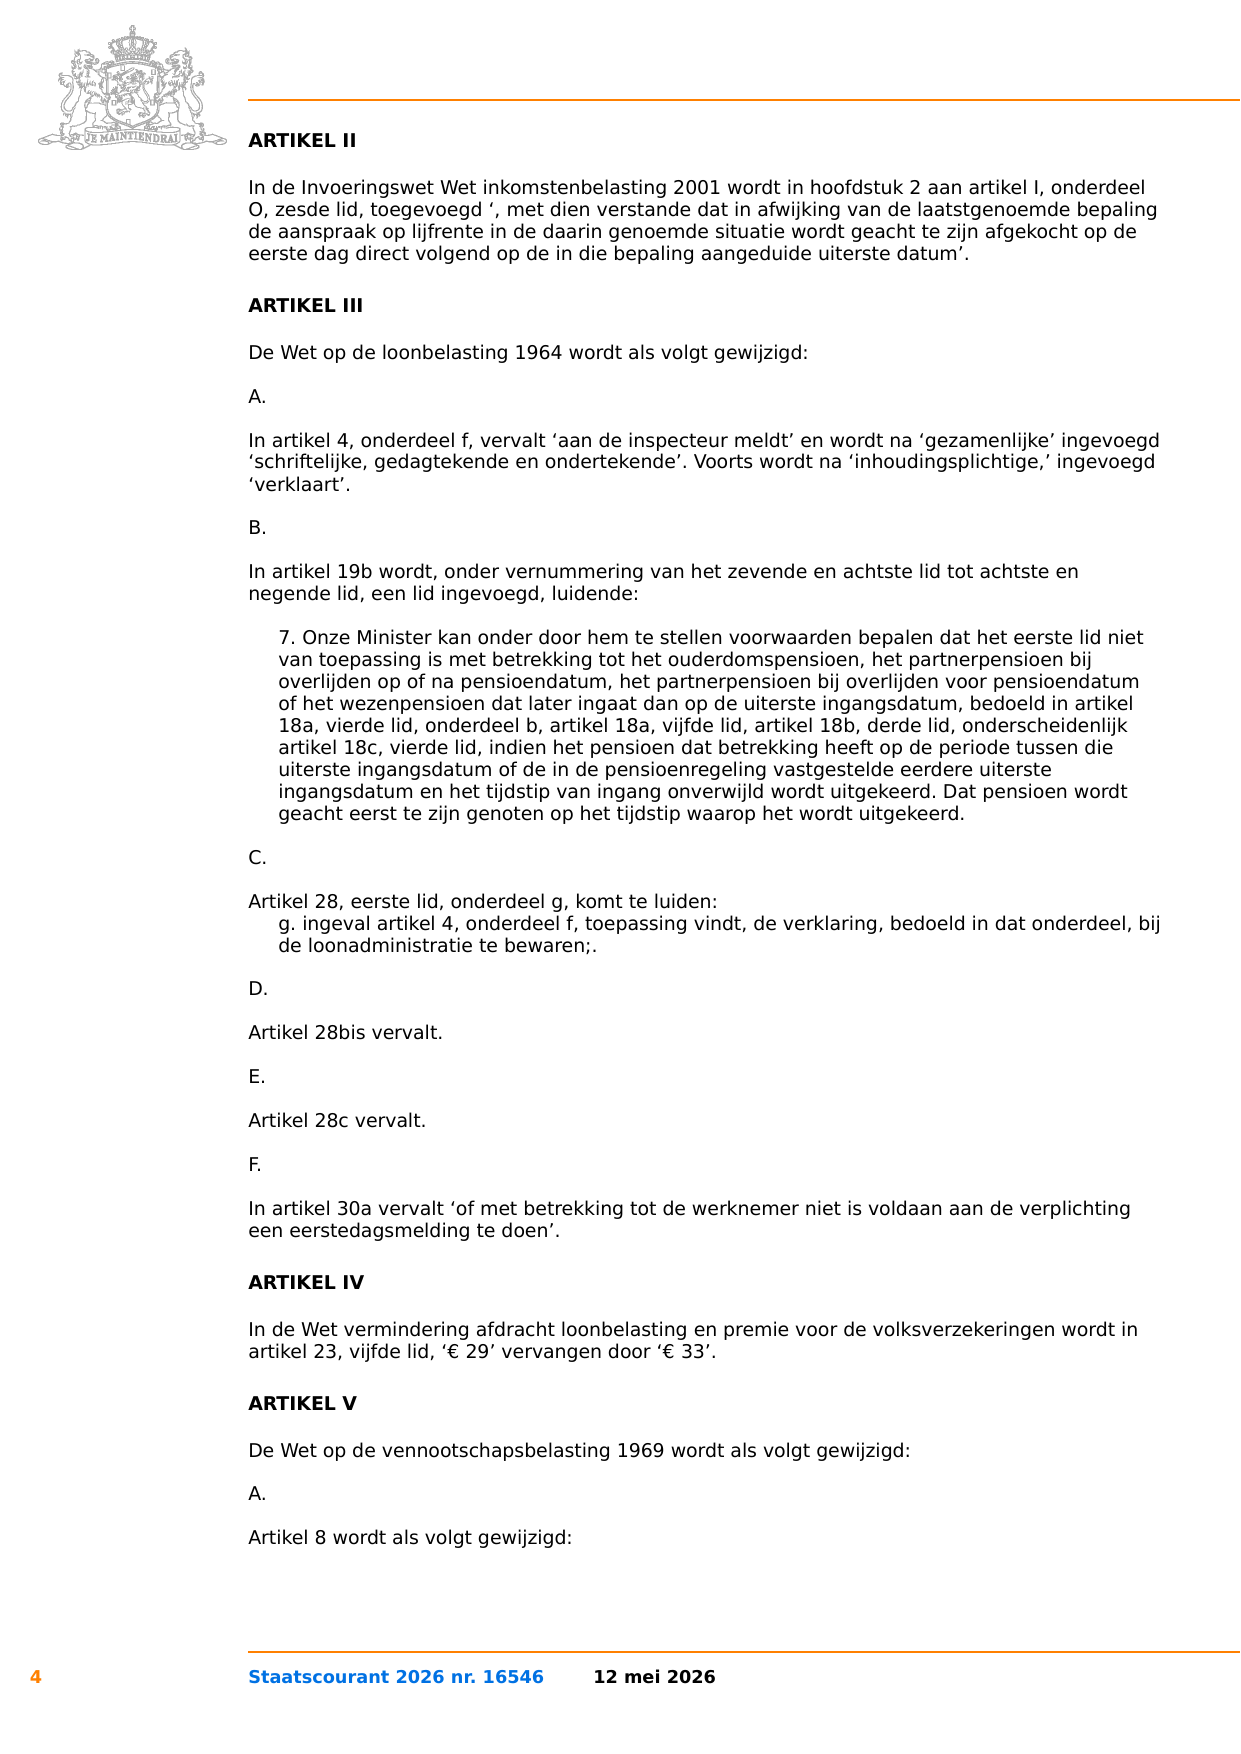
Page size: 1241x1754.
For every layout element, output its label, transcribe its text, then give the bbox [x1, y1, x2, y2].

text Artikel 8 wordt als volgt gewijzigd: [248, 1527, 1163, 1549]
text Artikel 28bis vervalt. [248, 1022, 1163, 1044]
text g. ingeval artikel 4, onderdeel f, toepassing vindt, de verklaring, bedoeld in dat onderdeel, bij de loonadministratie te bewaren;. [278, 912, 1163, 956]
text A. [248, 1483, 1163, 1505]
text In artikel 4, onderdeel f, vervalt ‘aan de inspecteur meldt’ en wordt na ‘gezamenlijke’ ingevoegd ‘schriftelijke, gedagtekende en ondertekende’. Voorts wordt na ‘inhoudingsplichtige,’ ingevoegd ‘verklaart’. [248, 429, 1163, 495]
text B. [248, 517, 1163, 539]
subtitle ARTIKEL V [248, 1392, 1163, 1414]
text C. [248, 847, 1163, 869]
text In artikel 30a vervalt ‘of met betrekking tot de werknemer niet is voldaan aan de verplichting een eerstedagsmelding te doen’. [248, 1198, 1163, 1242]
text De Wet op de vennootschapsbelasting 1969 wordt als volgt gewijzigd: [248, 1439, 1163, 1461]
text Artikel 28, eerste lid, onderdeel g, komt te luiden: [248, 891, 1163, 912]
subtitle ARTIKEL IV [248, 1272, 1163, 1293]
text 7. Onze Minister kan onder door hem te stellen voorwaarden bepalen dat het eerste lid niet van toepassing is met betrekking tot het ouderdomspensioen, het partnerpensioen bij overlijden op of na pensioendatum, het partnerpensioen bij overlijden voor pensioendatum of het wezenpensioen dat later ingaat dan op de uiterste ingangsdatum, bedoeld in artikel 18a, vierde lid, onderdeel b, artikel 18a, vijfde lid, artikel 18b, derde lid, onderscheidenlijk artikel 18c, vierde lid, indien het pensioen dat betrekking heeft op de periode tussen die uiterste ingangsdatum of de in de pensioenregeling vastgestelde eerdere uiterste ingangsdatum en het tijdstip van ingang onverwijld wordt uitgekeerd. Dat pensioen wordt geacht eerst te zijn genoten op het tijdstip waarop het wordt uitgekeerd. [278, 627, 1163, 825]
subtitle ARTIKEL III [248, 295, 1163, 317]
text Artikel 28c vervalt. [248, 1110, 1163, 1132]
text In de Wet vermindering afdracht loonbelasting en premie voor de volksverzekeringen wordt in artikel 23, vijfde lid, ‘€ 29’ vervangen door ‘€ 33’. [248, 1318, 1163, 1362]
picture [38, 25, 227, 150]
text A. [248, 386, 1163, 408]
text In artikel 19b wordt, onder vernummering van het zevende en achtste lid tot achtste en negende lid, een lid ingevoegd, luidende: [248, 561, 1163, 605]
text De Wet op de loonbelasting 1964 wordt als volgt gewijzigd: [248, 342, 1163, 364]
subtitle ARTIKEL II [248, 130, 1163, 152]
text E. [248, 1066, 1163, 1088]
text F. [248, 1154, 1163, 1176]
text In de Invoeringswet Wet inkomstenbelasting 2001 wordt in hoofdstuk 2 aan artikel I, onderdeel O, zesde lid, toegevoegd ‘, met dien verstande dat in afwijking van de laatstgenoemde bepaling de aanspraak op lijfrente in de daarin genoemde situatie wordt geacht te zijn afgekocht op de eerste dag direct volgend op de in die bepaling aangeduide uiterste datum’. [248, 177, 1163, 265]
text D. [248, 978, 1163, 1000]
